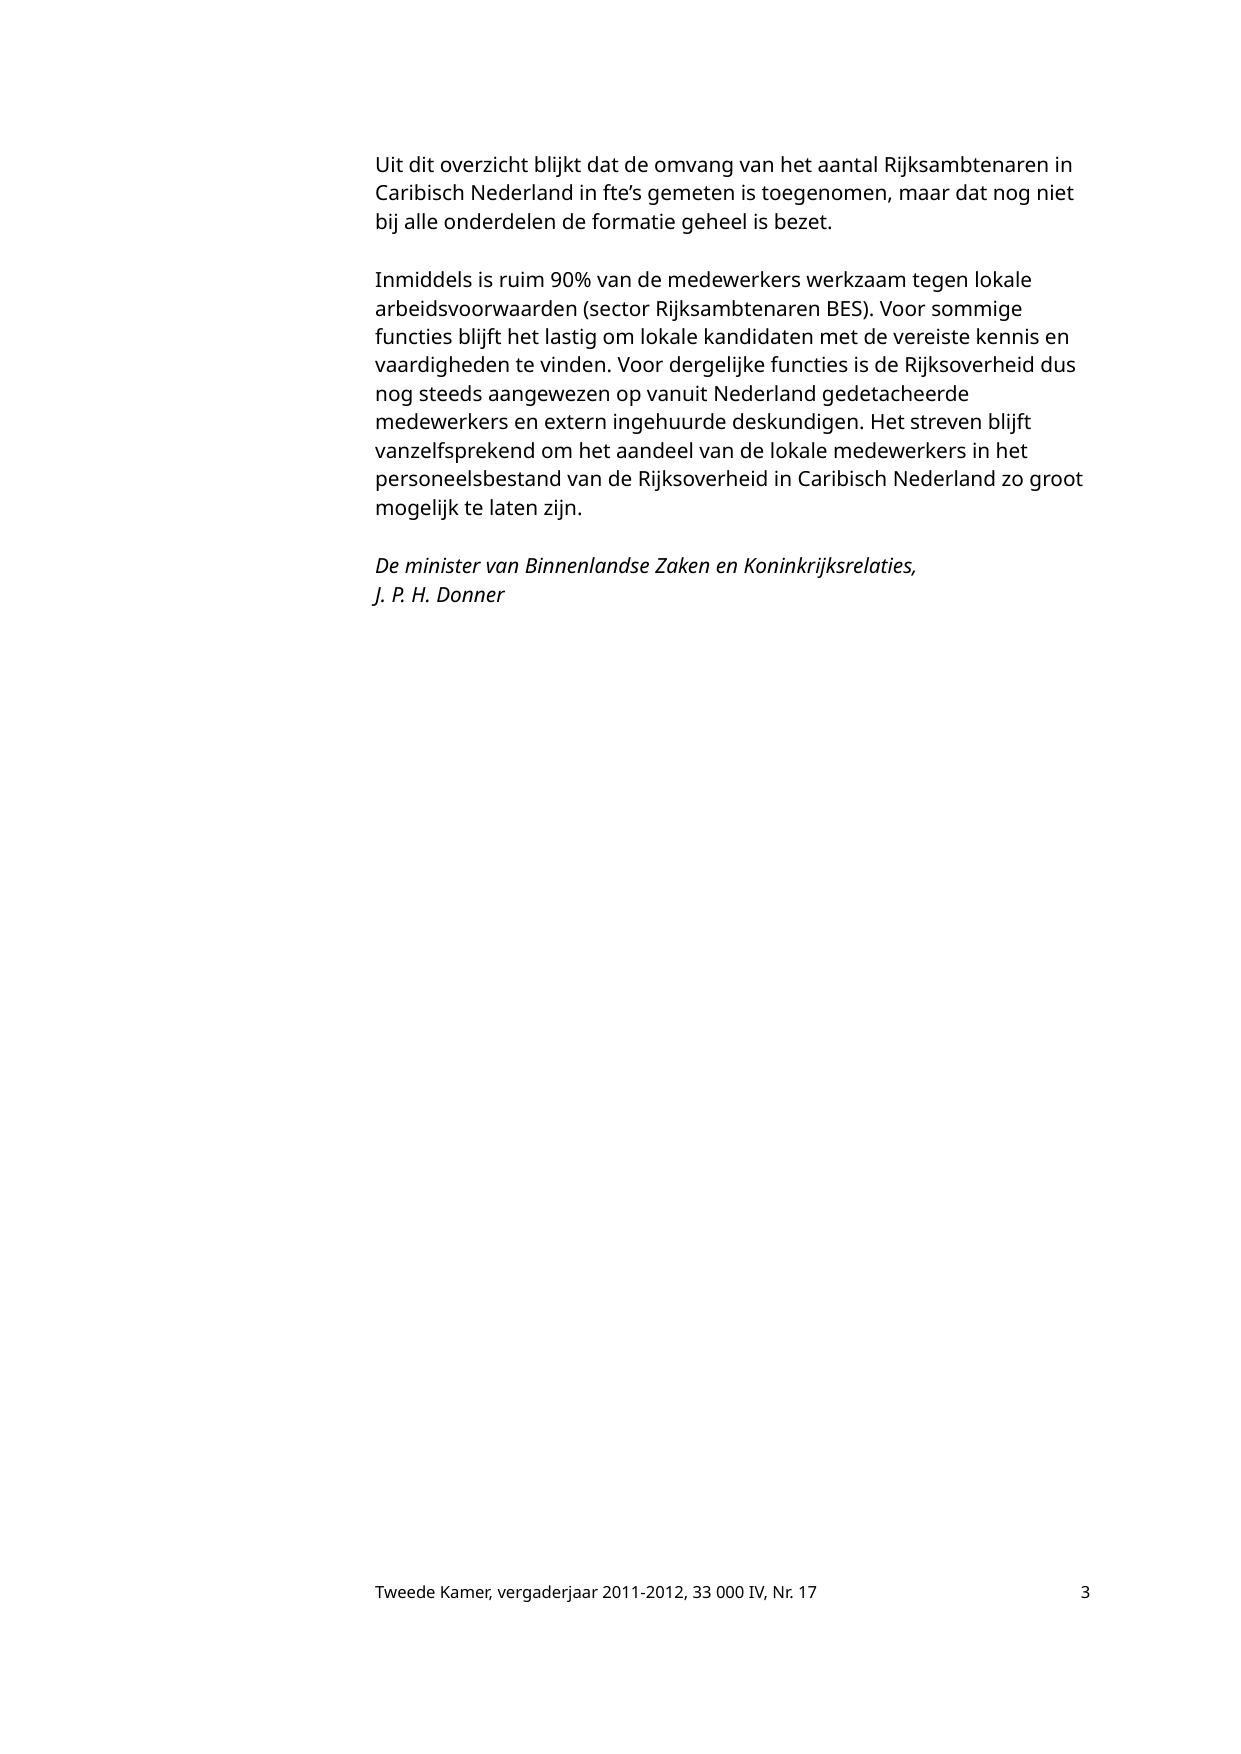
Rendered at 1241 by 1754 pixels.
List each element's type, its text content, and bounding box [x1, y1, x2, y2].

text Inmiddels is ruim 90% van de medewerkers werkzaam tegen lokale arbeidsvoorwaarden (sector Rijksambtenaren BES). Voor sommige functies blijft het lastig om lokale kandidaten met de vereiste kennis en vaardigheden te vinden. Voor dergelijke functies is de Rijksoverheid dus nog steeds aangewezen op vanuit Nederland gedetacheerde medewerkers en extern ingehuurde deskundigen. Het streven blijft vanzelfsprekend om het aandeel van de lokale medewerkers in het personeelsbestand van de Rijksoverheid in Caribisch Nederland zo groot mogelijk te laten zijn. [375, 265, 1090, 521]
text De minister van Binnenlandse Zaken en Koninkrijksrelaties, [375, 551, 1090, 580]
text J. P. H. Donner [375, 580, 1090, 608]
text Uit dit overzicht blijkt dat de omvang van het aantal Rijksambtenaren in Caribisch Nederland in fte’s gemeten is toegenomen, maar dat nog niet bij alle onderdelen de formatie geheel is bezet. [375, 150, 1090, 235]
